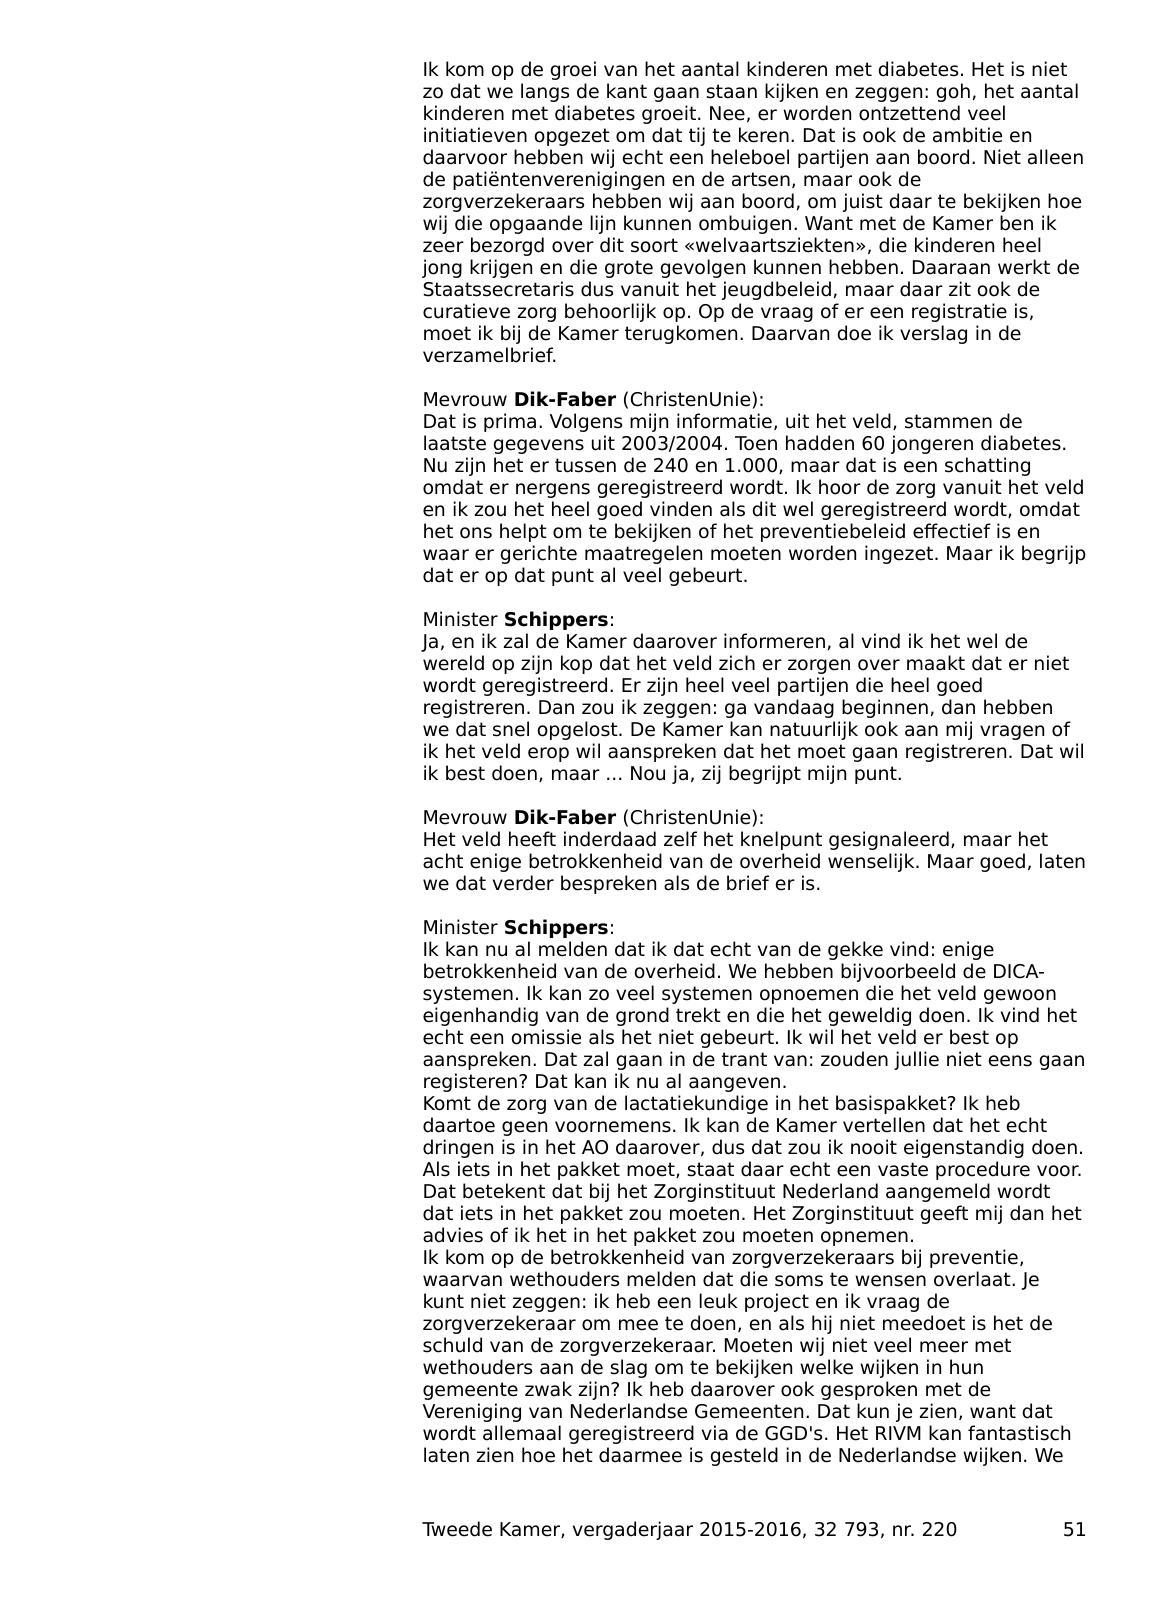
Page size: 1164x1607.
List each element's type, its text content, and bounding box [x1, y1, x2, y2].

text Ik kom op de betrokkenheid van zorgverzekeraars bij preventie, waarvan wethouders melden dat die soms te wensen overlaat. Je kunt niet zeggen: ik heb een leuk project en ik vraag de zorgverzekeraar om mee te doen, en als hij niet meedoet is het de schuld van de zorgverzekeraar. Moeten wij niet veel meer met wethouders aan de slag om te bekijken welke wijken in hun gemeente zwak zijn? Ik heb daarover ook gesproken met de Vereniging van Nederlandse Gemeenten. Dat kun je zien, want dat wordt allemaal geregistreerd via de GGD's. Het RIVM kan fantastisch laten zien hoe het daarmee is gesteld in de Nederlandse wijken. We [422, 1247, 1087, 1467]
text Ja, en ik zal de Kamer daarover informeren, al vind ik het wel de wereld op zijn kop dat het veld zich er zorgen over maakt dat er niet wordt geregistreerd. Er zijn heel veel partijen die heel goed registreren. Dan zou ik zeggen: ga vandaag beginnen, dan hebben we dat snel opgelost. De Kamer kan natuurlijk ook aan mij vragen of ik het veld erop wil aanspreken dat het moet gaan registreren. Dat wil ik best doen, maar ... Nou ja, zij begrijpt mijn punt. [422, 631, 1087, 785]
text Minister Schippers: [422, 917, 1087, 939]
text Mevrouw Dik-Faber (ChristenUnie): [422, 389, 1087, 411]
text Mevrouw Dik-Faber (ChristenUnie): [422, 807, 1087, 829]
text Het veld heeft inderdaad zelf het knelpunt gesignaleerd, maar het acht enige betrokkenheid van de overheid wenselijk. Maar goed, laten we dat verder bespreken als de brief er is. [422, 829, 1087, 895]
text Dat is prima. Volgens mijn informatie, uit het veld, stammen de laatste gegevens uit 2003/2004. Toen hadden 60 jongeren diabetes. Nu zijn het er tussen de 240 en 1.000, maar dat is een schatting omdat er nergens geregistreerd wordt. Ik hoor de zorg vanuit het veld en ik zou het heel goed vinden als dit wel geregistreerd wordt, omdat het ons helpt om te bekijken of het preventiebeleid effectief is en waar er gerichte maatregelen moeten worden ingezet. Maar ik begrijp dat er op dat punt al veel gebeurt. [422, 411, 1087, 587]
text Ik kom op de groei van het aantal kinderen met diabetes. Het is niet zo dat we langs de kant gaan staan kijken en zeggen: goh, het aantal kinderen met diabetes groeit. Nee, er worden ontzettend veel initiatieven opgezet om dat tij te keren. Dat is ook de ambitie en daarvoor hebben wij echt een heleboel partijen aan boord. Niet alleen de patiëntenverenigingen en de artsen, maar ook de zorgverzekeraars hebben wij aan boord, om juist daar te bekijken hoe wij die opgaande lijn kunnen ombuigen. Want met de Kamer ben ik zeer bezorgd over dit soort «welvaartsziekten», die kinderen heel jong krijgen en die grote gevolgen kunnen hebben. Daaraan werkt de Staatssecretaris dus vanuit het jeugdbeleid, maar daar zit ook de curatieve zorg behoorlijk op. Op de vraag of er een registratie is, moet ik bij de Kamer terugkomen. Daarvan doe ik verslag in de verzamelbrief. [422, 59, 1087, 367]
text Ik kan nu al melden dat ik dat echt van de gekke vind: enige betrokkenheid van de overheid. We hebben bijvoorbeeld de DICA-systemen. Ik kan zo veel systemen opnoemen die het veld gewoon eigenhandig van de grond trekt en die het geweldig doen. Ik vind het echt een omissie als het niet gebeurt. Ik wil het veld er best op aanspreken. Dat zal gaan in de trant van: zouden jullie niet eens gaan registeren? Dat kan ik nu al aangeven. [422, 939, 1087, 1093]
text Minister Schippers: [422, 609, 1087, 631]
text Komt de zorg van de lactatiekundige in het basispakket? Ik heb daartoe geen voornemens. Ik kan de Kamer vertellen dat het echt dringen is in het AO daarover, dus dat zou ik nooit eigenstandig doen. Als iets in het pakket moet, staat daar echt een vaste procedure voor. Dat betekent dat bij het Zorginstituut Nederland aangemeld wordt dat iets in het pakket zou moeten. Het Zorginstituut geeft mij dan het advies of ik het in het pakket zou moeten opnemen. [422, 1093, 1087, 1247]
